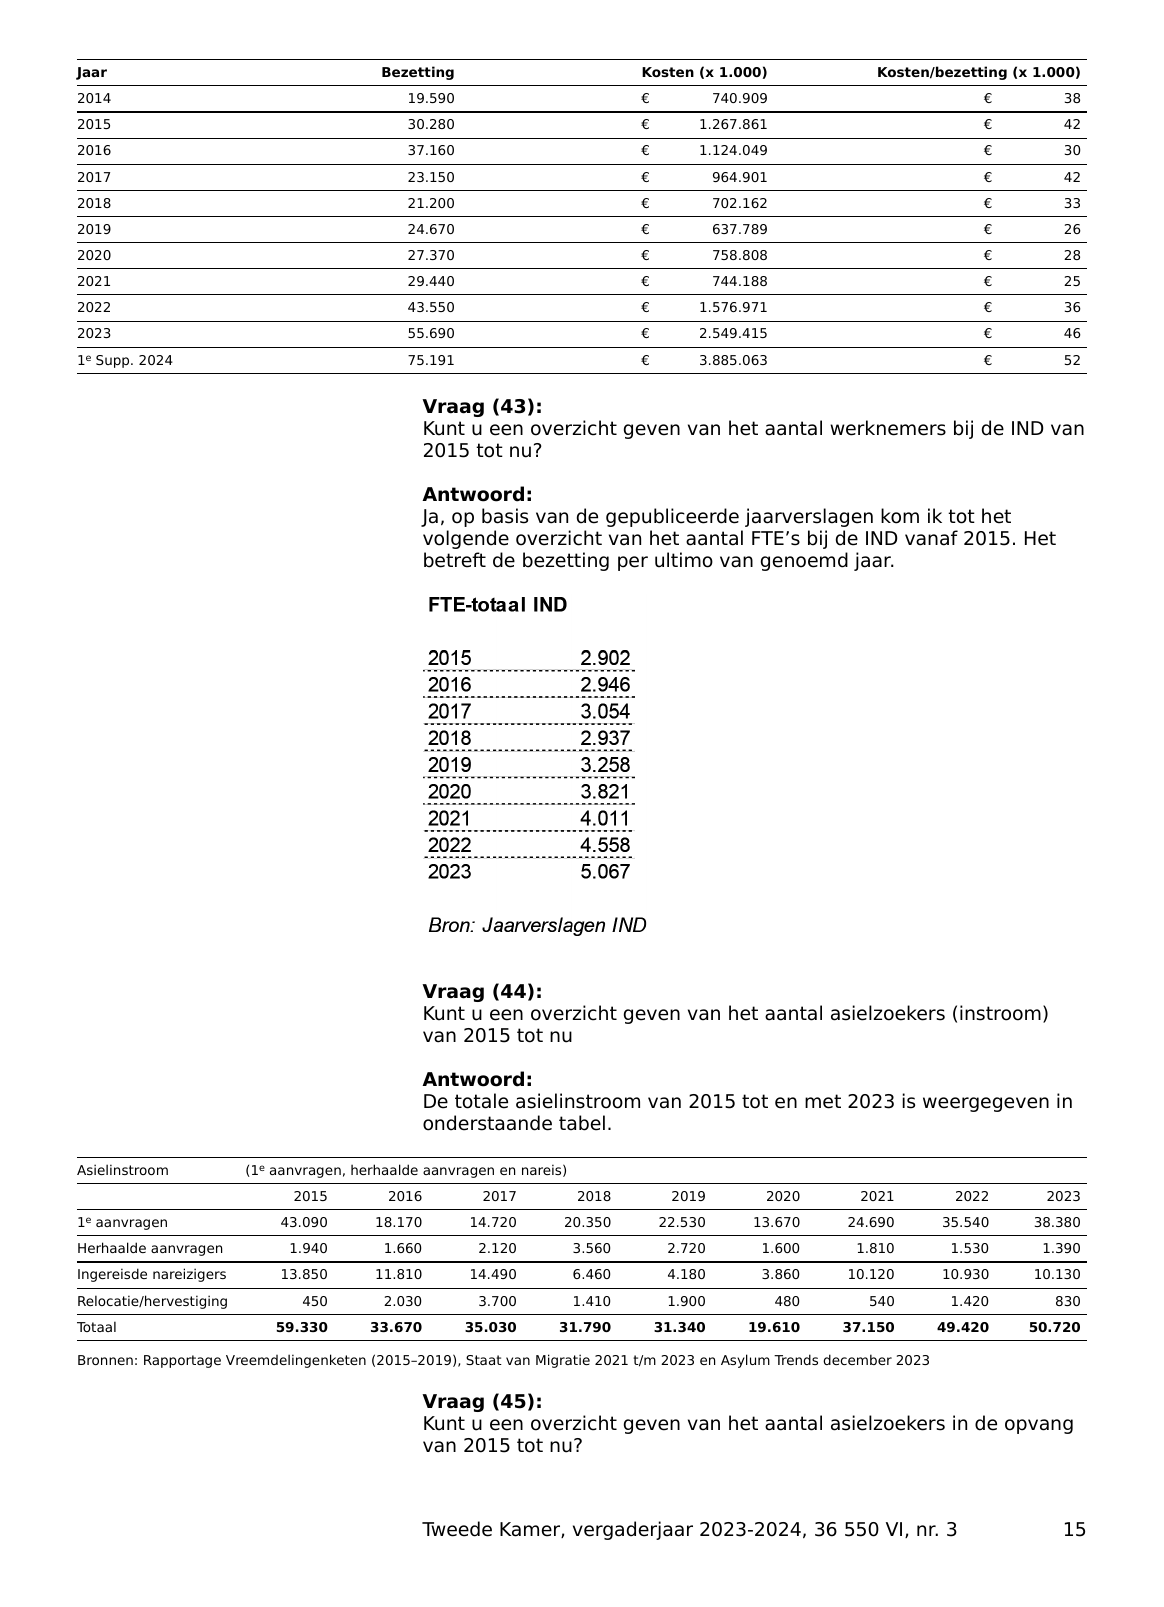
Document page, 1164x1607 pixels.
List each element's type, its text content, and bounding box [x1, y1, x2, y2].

table_cell 21.200 [284, 191, 461, 216]
table_cell 1.410 [523, 1289, 617, 1314]
table_cell 33 [998, 191, 1087, 216]
table_cell 1.660 [334, 1236, 428, 1261]
table_cell € [774, 269, 998, 294]
table_cell 1.390 [995, 1236, 1087, 1261]
table_cell 1.420 [901, 1289, 995, 1314]
table_cell 2022 [901, 1184, 995, 1209]
table_cell 31.340 [617, 1315, 712, 1340]
table_cell 26 [998, 217, 1087, 242]
table_cell 24.690 [806, 1210, 901, 1235]
table_cell 28 [998, 243, 1087, 268]
table_cell 31.790 [523, 1315, 617, 1340]
table_cell 1.900 [617, 1289, 712, 1314]
table_cell € [461, 243, 656, 268]
table_cell € [774, 243, 998, 268]
table_cell 2016 [334, 1184, 428, 1209]
table_cell 42 [998, 165, 1087, 190]
table_cell 3.560 [523, 1236, 617, 1261]
table_cell 38.380 [995, 1210, 1087, 1235]
table_cell € [774, 217, 998, 242]
table_header Jaar [77, 60, 283, 85]
text Vraag (43): [422, 396, 1087, 418]
table_cell 964.901 [656, 165, 773, 190]
table_cell 50.720 [995, 1315, 1087, 1340]
table_cell € [774, 113, 998, 137]
table_cell 24.670 [284, 217, 461, 242]
table_cell 830 [995, 1289, 1087, 1314]
table_cell 2019 [617, 1184, 712, 1209]
table_cell 2.030 [334, 1289, 428, 1314]
table_cell 59.330 [239, 1315, 334, 1340]
table_cell 1.530 [901, 1236, 995, 1261]
table_cell 2015 [239, 1184, 334, 1209]
table_cell 758.808 [656, 243, 773, 268]
table_cell 2023 [995, 1184, 1087, 1209]
table_cell 35.540 [901, 1210, 995, 1235]
table_cell Totaal [77, 1315, 239, 1340]
table_cell 38 [998, 86, 1087, 111]
table_cell 18.170 [334, 1210, 428, 1235]
table_cell 702.162 [656, 191, 773, 216]
table_cell 1e aanvragen [77, 1210, 239, 1235]
table_cell 2019 [77, 217, 283, 242]
table_cell 740.909 [656, 86, 773, 111]
table_cell 43.550 [284, 295, 461, 321]
table_cell € [774, 86, 998, 111]
table_cell Herhaalde aanvragen [77, 1236, 239, 1261]
table_cell 480 [712, 1289, 806, 1314]
table_cell 2017 [77, 165, 283, 190]
table_cell € [774, 165, 998, 190]
table_cell 19.590 [284, 86, 461, 111]
table_cell € [461, 139, 656, 164]
text Kunt u een overzicht geven van het aantal asielzoekers (instroom) van 2015 tot nu [422, 1003, 1087, 1047]
table_cell 14.720 [428, 1210, 523, 1235]
table_cell 30 [998, 139, 1087, 164]
table_cell 37.150 [806, 1315, 901, 1340]
table_cell 49.420 [901, 1315, 995, 1340]
table_cell 19.610 [712, 1315, 806, 1340]
table_cell € [461, 348, 656, 373]
table_cell 20.350 [523, 1210, 617, 1235]
table_cell 25 [998, 269, 1087, 294]
table_cell 52 [998, 348, 1087, 373]
table_cell € [461, 113, 656, 137]
table_cell € [774, 348, 998, 373]
table_cell 540 [806, 1289, 901, 1314]
table_cell 33.670 [334, 1315, 428, 1340]
table_cell 35.030 [428, 1315, 523, 1340]
table_cell 2023 [77, 322, 283, 347]
table_cell 2021 [806, 1184, 901, 1209]
text Kunt u een overzicht geven van het aantal werknemers bij de IND van 2015 tot nu? [422, 418, 1087, 462]
table_cell 2018 [523, 1184, 617, 1209]
table_cell 27.370 [284, 243, 461, 268]
text De totale asielinstroom van 2015 tot en met 2023 is weergegeven in onderstaande tabel. [422, 1091, 1087, 1135]
table_cell 23.150 [284, 165, 461, 190]
text Vraag (45): [422, 1391, 1087, 1413]
text Antwoord: [422, 484, 1087, 506]
table_header Kosten (x 1.000) [461, 60, 773, 85]
table_cell 6.460 [523, 1263, 617, 1288]
table_cell 22.530 [617, 1210, 712, 1235]
table_cell € [774, 295, 998, 321]
table_cell 42 [998, 113, 1087, 137]
table_cell 3.860 [712, 1263, 806, 1288]
text Vraag (44): [422, 981, 1087, 1003]
table_cell 13.670 [712, 1210, 806, 1235]
table_cell 2022 [77, 295, 283, 321]
table_cell 55.690 [284, 322, 461, 347]
table_cell 2018 [77, 191, 283, 216]
table_cell € [461, 217, 656, 242]
table_header Asielinstroom [77, 1158, 239, 1183]
table_cell 3.700 [428, 1289, 523, 1314]
table_cell Relocatie/hervestiging [77, 1289, 239, 1314]
table_cell 10.930 [901, 1263, 995, 1288]
table_cell 2020 [712, 1184, 806, 1209]
table_cell 2.549.415 [656, 322, 773, 347]
table_cell 2.120 [428, 1236, 523, 1261]
table_cell 1.940 [239, 1236, 334, 1261]
table_cell 637.789 [656, 217, 773, 242]
table_cell 2021 [77, 269, 283, 294]
text Antwoord: [422, 1069, 1087, 1091]
table_cell 3.885.063 [656, 348, 773, 373]
table_cell € [461, 165, 656, 190]
table_cell 1.810 [806, 1236, 901, 1261]
table_cell 1.600 [712, 1236, 806, 1261]
table_cell 450 [239, 1289, 334, 1314]
picture [422, 594, 647, 937]
table_cell 1.124.049 [656, 139, 773, 164]
table_cell 10.130 [995, 1263, 1087, 1288]
table_cell 10.120 [806, 1263, 901, 1288]
table_cell 14.490 [428, 1263, 523, 1288]
table_header Kosten/bezetting (x 1.000) [774, 60, 1087, 85]
table_cell 2020 [77, 243, 283, 268]
table_header (1e aanvragen, herhaalde aanvragen en nareis) [239, 1158, 1087, 1183]
table_cell 46 [998, 322, 1087, 347]
table_cell € [461, 295, 656, 321]
table_cell 36 [998, 295, 1087, 321]
table_cell 1.267.861 [656, 113, 773, 137]
table_cell 744.188 [656, 269, 773, 294]
table_cell 2015 [77, 113, 283, 137]
table_cell 4.180 [617, 1263, 712, 1288]
table_cell € [461, 86, 656, 111]
table_cell 2016 [77, 139, 283, 164]
table_cell € [461, 322, 656, 347]
table_cell 29.440 [284, 269, 461, 294]
table_cell 30.280 [284, 113, 461, 137]
table_cell 11.810 [334, 1263, 428, 1288]
table_cell 2017 [428, 1184, 523, 1209]
table_cell [77, 1184, 239, 1209]
table_cell 75.191 [284, 348, 461, 373]
table_cell 1.576.971 [656, 295, 773, 321]
table_cell 2014 [77, 86, 283, 111]
table_header Bezetting [284, 60, 461, 85]
table_cell € [461, 269, 656, 294]
table_cell € [461, 191, 656, 216]
table_cell 13.850 [239, 1263, 334, 1288]
table_cell € [774, 191, 998, 216]
table_cell Bronnen: Rapportage Vreemdelingenketen (2015–2019), Staat van Migratie 2021 t/m 2023 en Asylum Trends december 2023 [77, 1341, 1087, 1368]
table_cell Ingereisde nareizigers [77, 1263, 239, 1288]
table_cell 2.720 [617, 1236, 712, 1261]
text Kunt u een overzicht geven van het aantal asielzoekers in de opvang van 2015 tot nu? [422, 1413, 1087, 1457]
table_cell € [774, 139, 998, 164]
table_cell 1e Supp. 2024 [77, 348, 283, 373]
table_cell € [774, 322, 998, 347]
text Ja, op basis van de gepubliceerde jaarverslagen kom ik tot het volgende overzicht van het aantal FTE’s bij de IND vanaf 2015. Het betreft de bezetting per ultimo van genoemd jaar. [422, 506, 1087, 572]
table_cell 43.090 [239, 1210, 334, 1235]
table_cell 37.160 [284, 139, 461, 164]
